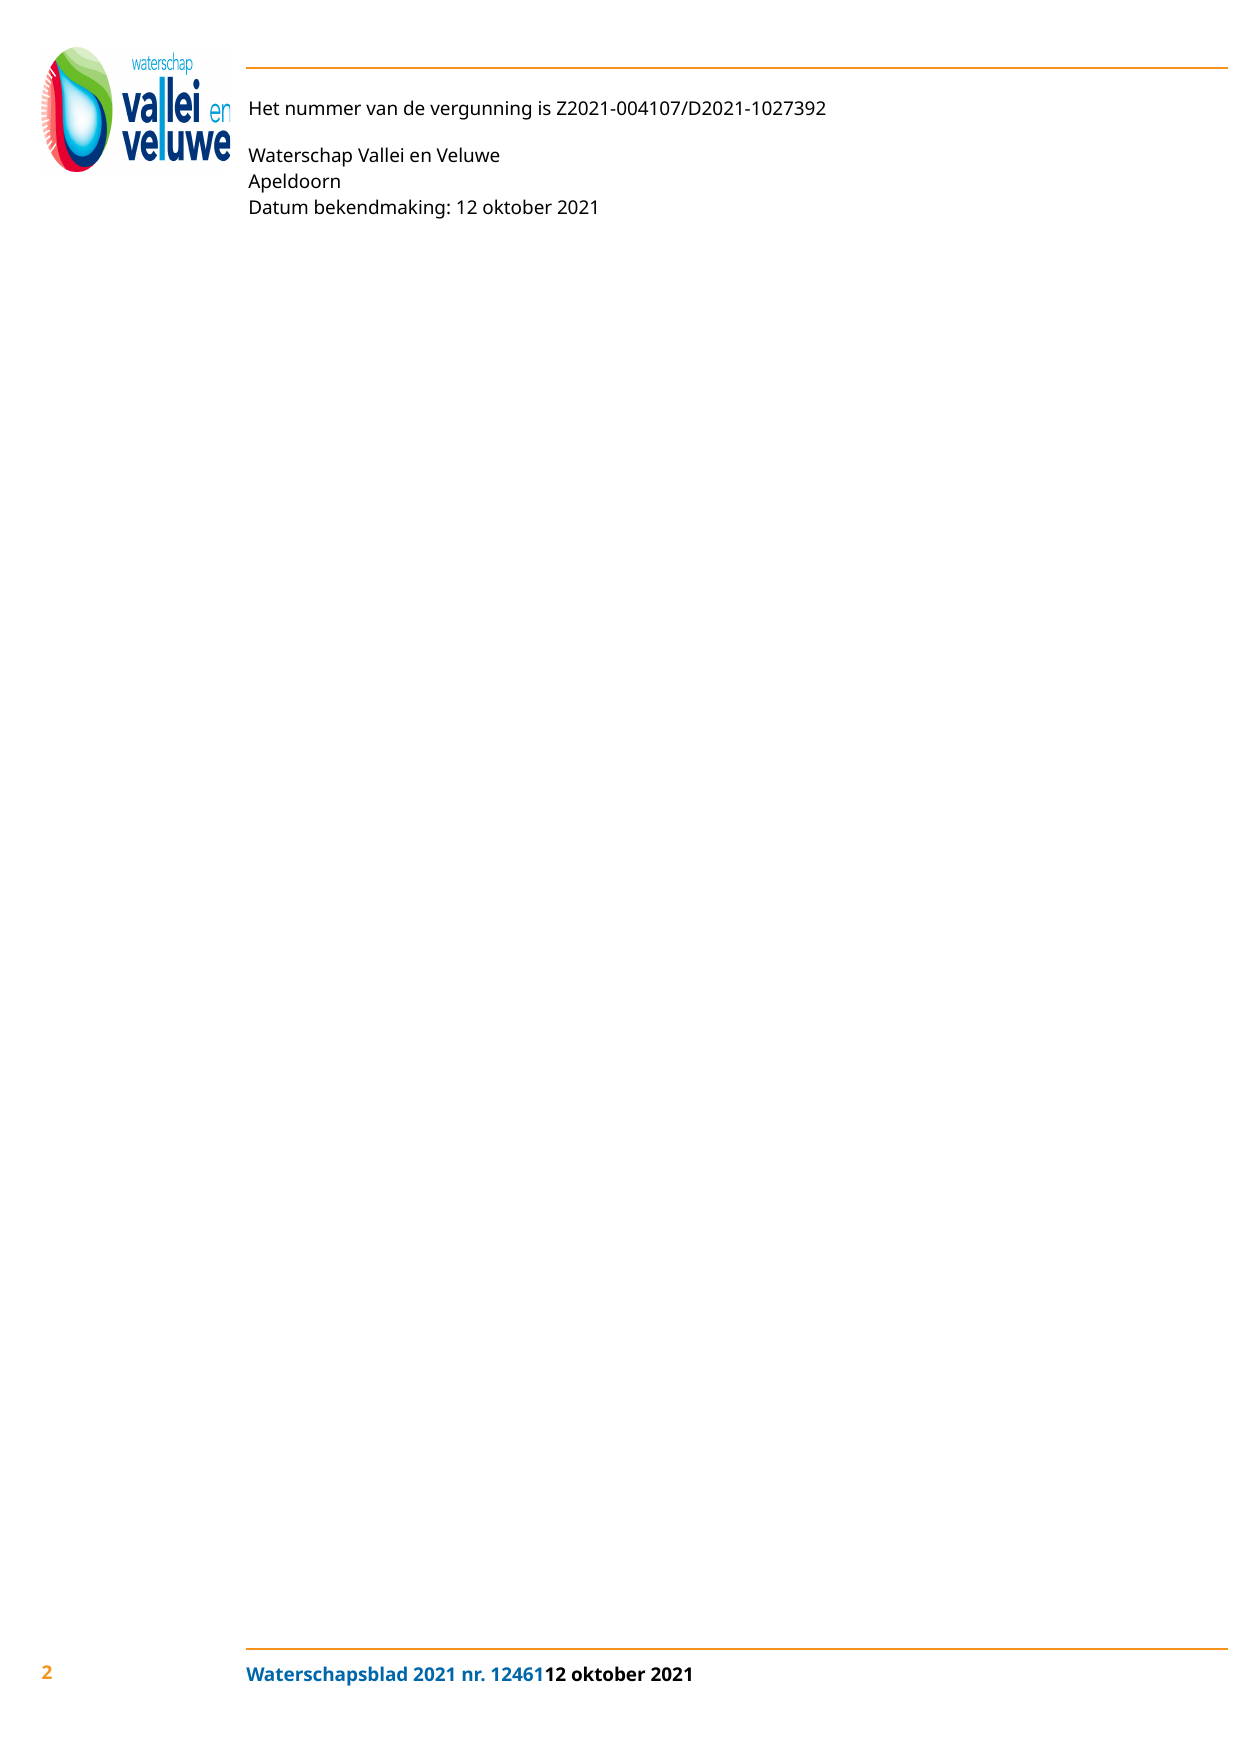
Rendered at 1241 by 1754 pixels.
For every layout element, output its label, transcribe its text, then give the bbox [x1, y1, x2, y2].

text Waterschap Vallei en Veluwe [248, 143, 1152, 168]
picture [41, 47, 231, 172]
text Apeldoorn [248, 168, 1152, 194]
text Het nummer van de vergunning is Z2021-004107/D2021-1027392 [248, 95, 1152, 121]
text Datum bekendmaking: 12 oktober 2021 [248, 194, 1152, 220]
